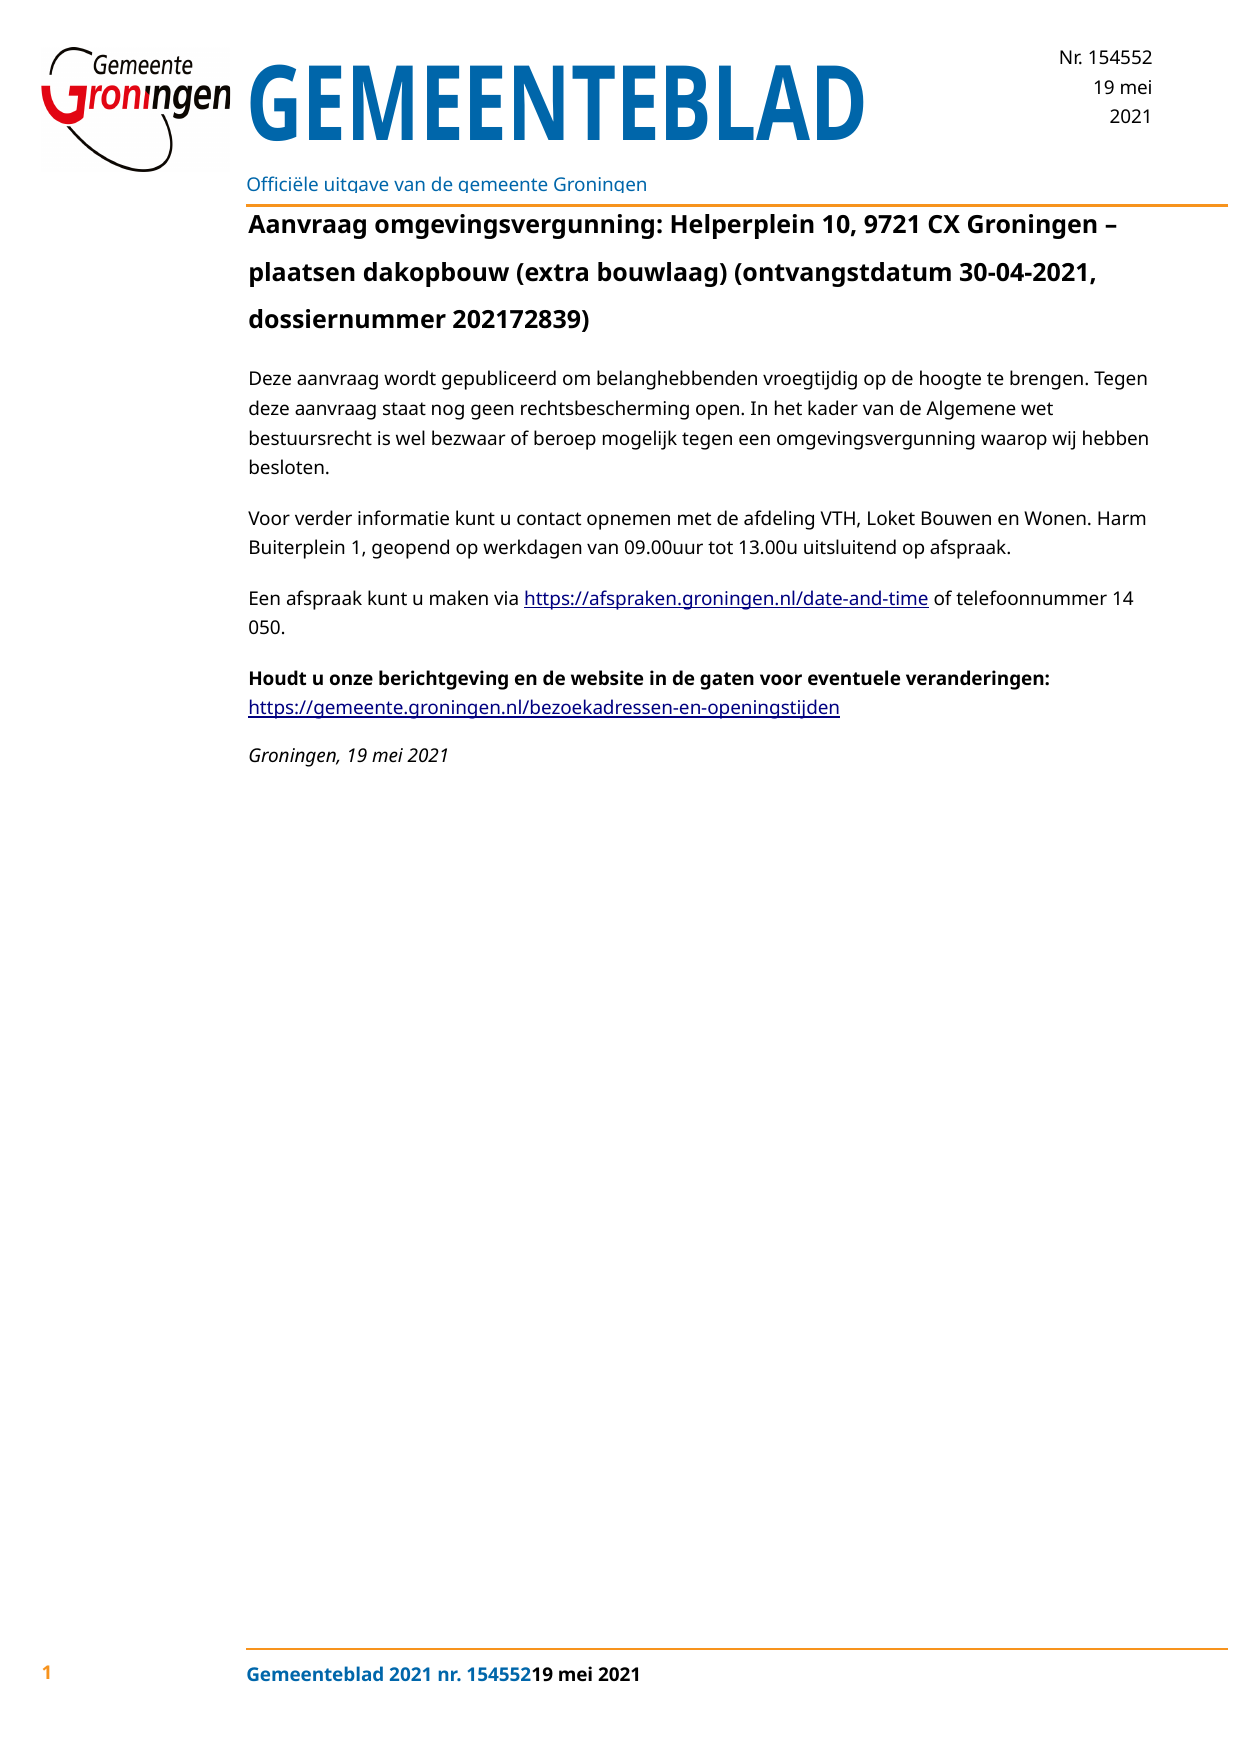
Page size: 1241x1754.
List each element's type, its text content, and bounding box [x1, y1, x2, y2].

text Groningen, 19 mei 2021 [248, 742, 1152, 768]
text Deze aanvraag wordt gepubliceerd om belanghebbenden vroegtijdig op de hoogte te brengen. Tegen deze aanvraag staat nog geen rechtsbescherming open. In het kader van de Algemene wet bestuursrecht is wel bezwaar of beroep mogelijk tegen een omgevingsvergunning waarop wij hebben besloten. [248, 366, 1152, 480]
text Een afspraak kunt u maken via https://afspraken.groningen.nl/date-and-time of telefoonnummer 14 050. [248, 585, 1152, 640]
picture [41, 47, 231, 172]
text Voor verder informatie kunt u contact opnemen met de afdeling VTH, Loket Bouwen en Wonen. Harm Buiterplein 1, geopend op werkdagen van 09.00uur tot 13.00u uitsluitend op afspraak. [248, 505, 1152, 560]
text Aanvraag omgevingsvergunning: Helperplein 10, 9721 CX Groningen – plaatsen dakopbouw (extra bouwlaag) (ontvangstdatum 30-04-2021, dossiernummer 202172839) [248, 207, 1152, 336]
text Houdt u onze berichtgeving en de website in de gaten voor eventuele veranderingen: https://gemeente.groningen.nl/bezoekadressen-en-openingstijden [248, 665, 1152, 720]
